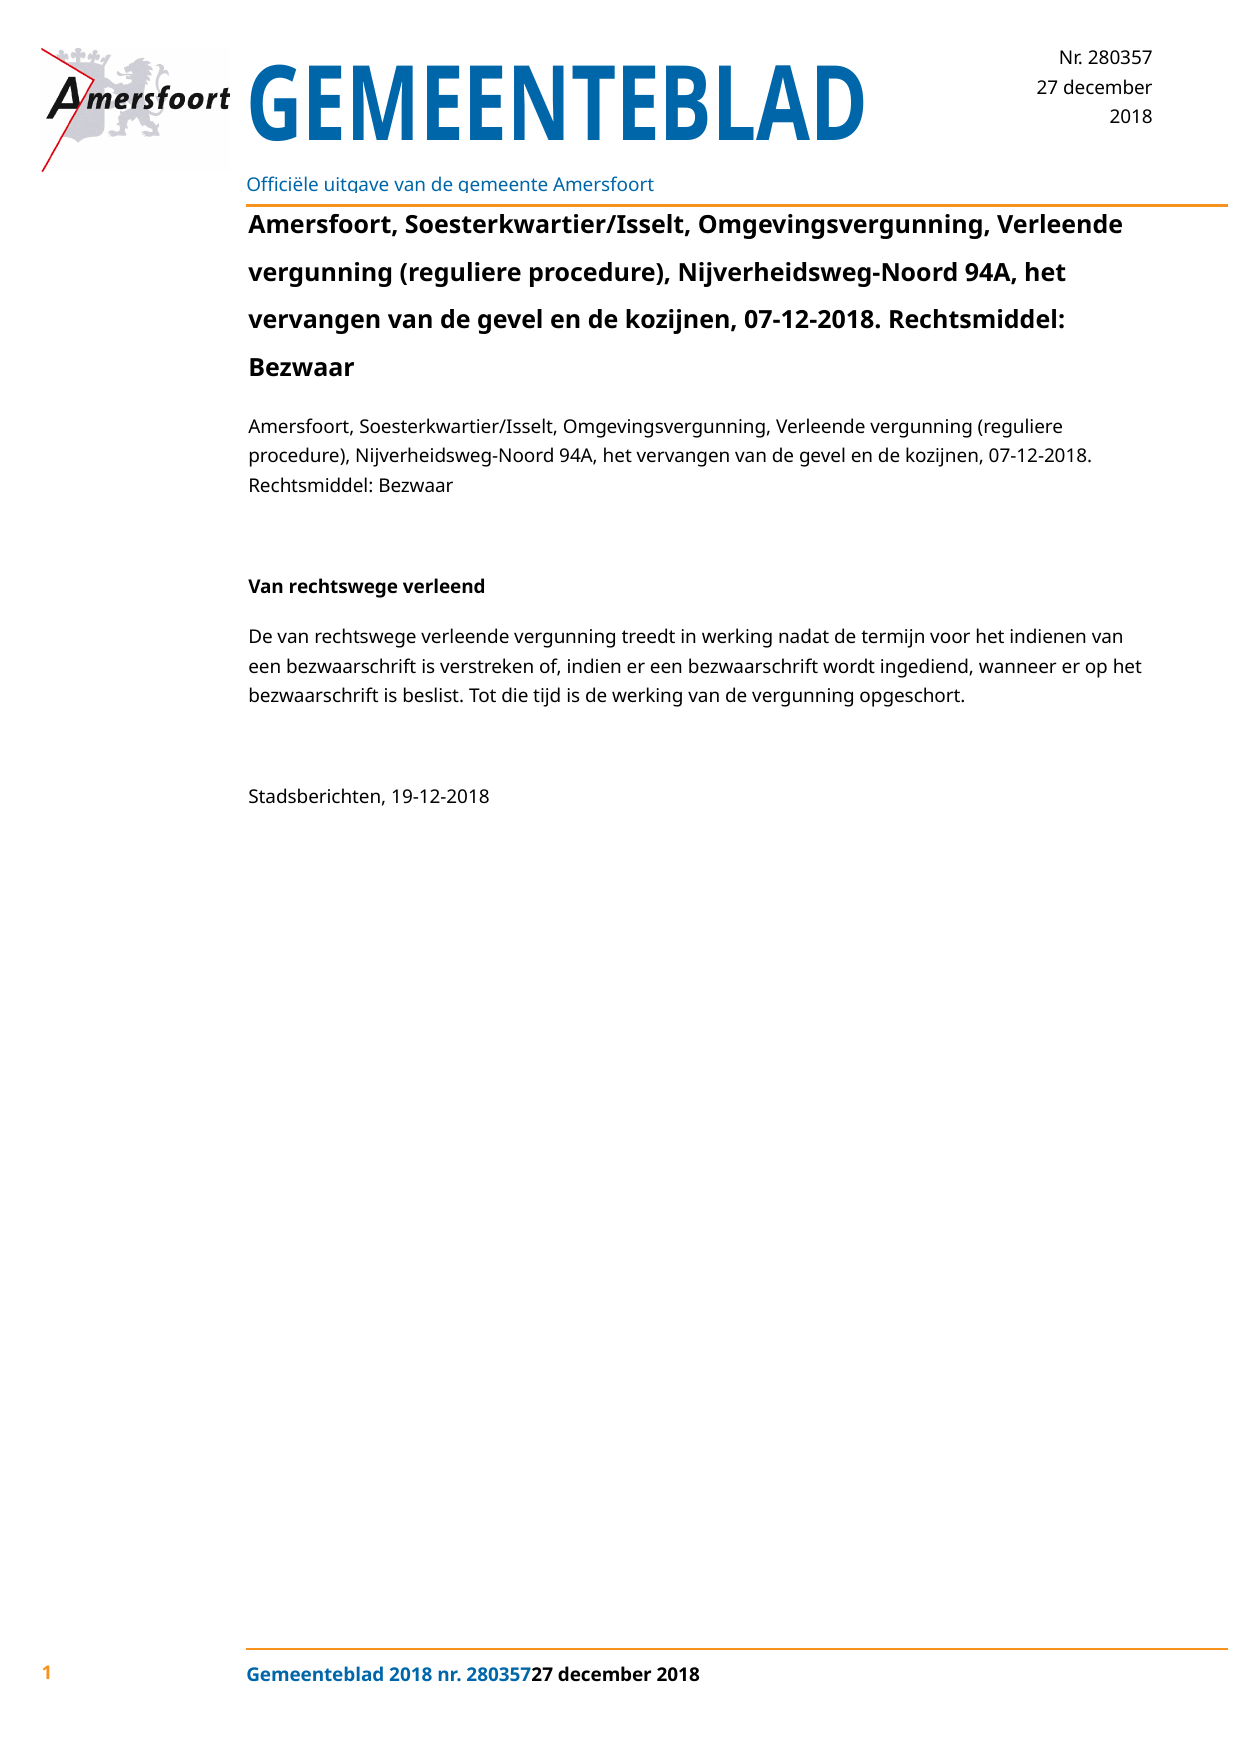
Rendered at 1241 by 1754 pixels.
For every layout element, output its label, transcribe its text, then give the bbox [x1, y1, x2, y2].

text Van rechtswege verleend [248, 573, 1152, 599]
text Amersfoort, Soesterkwartier/Isselt, Omgevingsvergunning, Verleende vergunning (reguliere procedure), Nijverheidsweg-Noord 94A, het vervangen van de gevel en de kozijnen, 07-12-2018. Rechtsmiddel: Bezwaar [248, 413, 1152, 498]
text De van rechtswege verleende vergunning treedt in werking nadat de termijn voor het indienen van een bezwaarschrift is verstreken of, indien er een bezwaarschrift wordt ingediend, wanneer er op het bezwaarschrift is beslist. Tot die tijd is de werking van de vergunning opgeschort. [248, 623, 1152, 708]
text Amersfoort, Soesterkwartier/Isselt, Omgevingsvergunning, Verleende vergunning (reguliere procedure), Nijverheidsweg-Noord 94A, het vervangen van de gevel en de kozijnen, 07-12-2018. Rechtsmiddel: Bezwaar [248, 207, 1152, 384]
text Stadsberichten, 19-12-2018 [248, 783, 1152, 809]
picture [41, 47, 231, 172]
